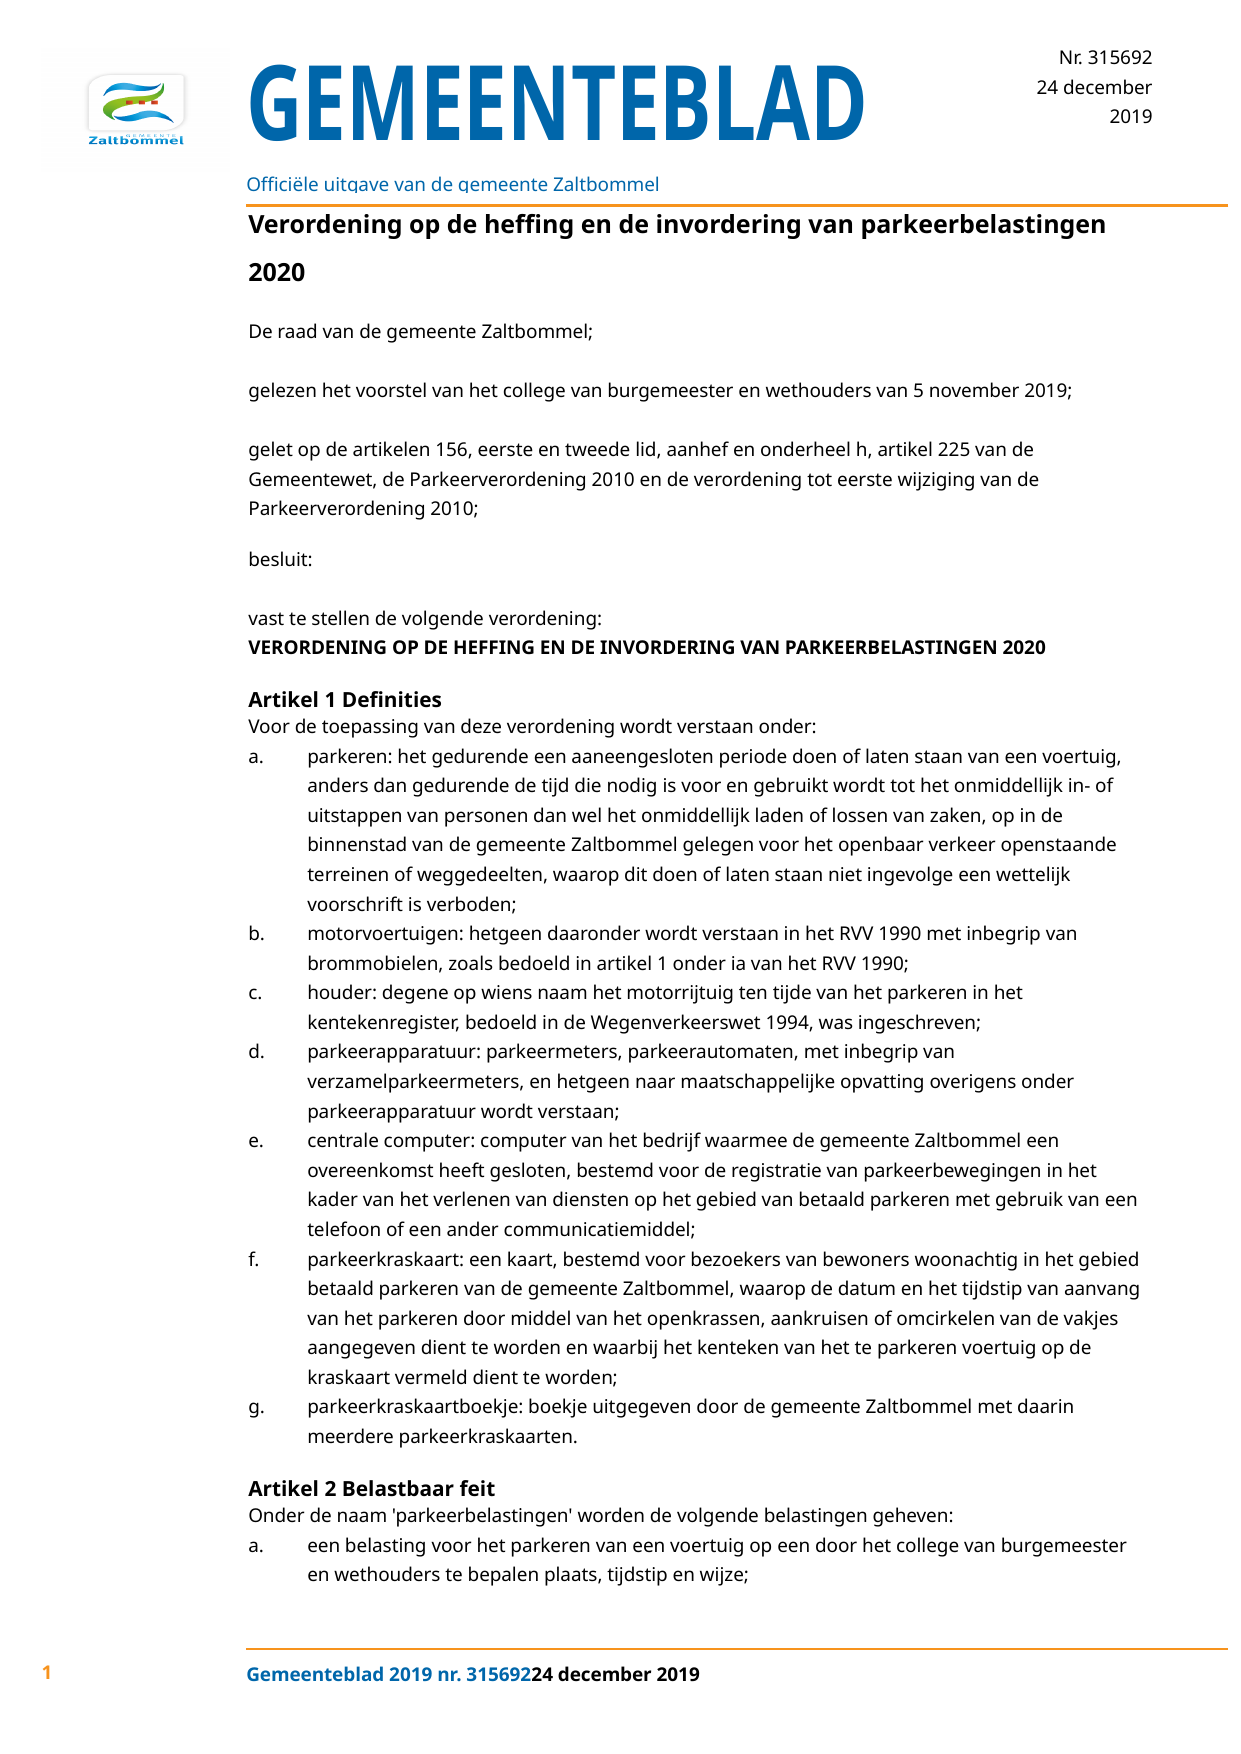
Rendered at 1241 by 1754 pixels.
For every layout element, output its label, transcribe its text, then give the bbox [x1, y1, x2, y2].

list parkeerkraskaart: een kaart, bestemd voor bezoekers van bewoners woonachtig in het gebied betaald parkeren van de gemeente Zaltbommel, waarop de datum en het tijdstip van aanvang van het parkeren door middel van het openkrassen, aankruisen of omcirkelen van de vakjes aangegeven dient te worden en waarbij het kenteken van het te parkeren voertuig op de kraskaart vermeld dient te worden; [248, 1246, 1152, 1390]
text Artikel 1 Definities [248, 685, 1152, 713]
text gelet op de artikelen 156, eerste en tweede lid, aanhef en onderheel h, artikel 225 van de Gemeentewet, de Parkeerverordening 2010 en de verordening tot eerste wijziging van de Parkeerverordening 2010; [248, 436, 1152, 521]
list parkeerkraskaartboekje: boekje uitgegeven door de gemeente Zaltbommel met daarin meerdere parkeerkraskaarten. [248, 1394, 1152, 1449]
text besluit: [248, 546, 1152, 571]
list centrale computer: computer van het bedrijf waarmee de gemeente Zaltbommel een overeenkomst heeft gesloten, bestemd voor de registratie van parkeerbewegingen in het kader van het verlenen van diensten op het gebied van betaald parkeren met gebruik van een telefoon of een ander communicatiemiddel; [248, 1127, 1152, 1242]
text vast te stellen de volgende verordening: [248, 605, 1152, 631]
list parkeren: het gedurende een aaneengesloten periode doen of laten staan van een voertuig, anders dan gedurende de tijd die nodig is voor en gebruikt wordt tot het onmiddellijk in- of uitstappen van personen dan wel het onmiddellijk laden of lossen van zaken, op in de binnenstad van de gemeente Zaltbommel gelegen voor het openbaar verkeer openstaande terreinen of weggedeelten, waarop dit doen of laten staan niet ingevolge een wettelijk voorschrift is verboden; [248, 743, 1152, 917]
text VERORDENING OP DE HEFFING EN DE INVORDERING VAN PARKEERBELASTINGEN 2020 [248, 634, 1152, 660]
text Verordening op de heffing en de invordering van parkeerbelastingen 2020 [248, 207, 1152, 288]
picture [41, 47, 231, 172]
list een belasting voor het parkeren van een voertuig op een door het college van burgemeester en wethouders te bepalen plaats, tijdstip en wijze; [248, 1532, 1152, 1587]
text Artikel 2 Belastbaar feit [248, 1474, 1152, 1502]
text Onder de naam 'parkeerbelastingen' worden de volgende belastingen geheven: [248, 1502, 1152, 1528]
list parkeerapparatuur: parkeermeters, parkeerautomaten, met inbegrip van verzamelparkeermeters, en hetgeen naar maatschappelijke opvatting overigens onder parkeerapparatuur wordt verstaan; [248, 1039, 1152, 1124]
list motorvoertuigen: hetgeen daaronder wordt verstaan in het RVV 1990 met inbegrip van brommobielen, zoals bedoeld in artikel 1 onder ia van het RVV 1990; [248, 920, 1152, 976]
text gelezen het voorstel van het college van burgemeester en wethouders van 5 november 2019; [248, 377, 1152, 403]
list houder: degene op wiens naam het motorrijtuig ten tijde van het parkeren in het kentekenregister, bedoeld in de Wegenverkeerswet 1994, was ingeschreven; [248, 979, 1152, 1035]
text Voor de toepassing van deze verordening wordt verstaan onder: [248, 713, 1152, 739]
text De raad van de gemeente Zaltbommel; [248, 318, 1152, 344]
